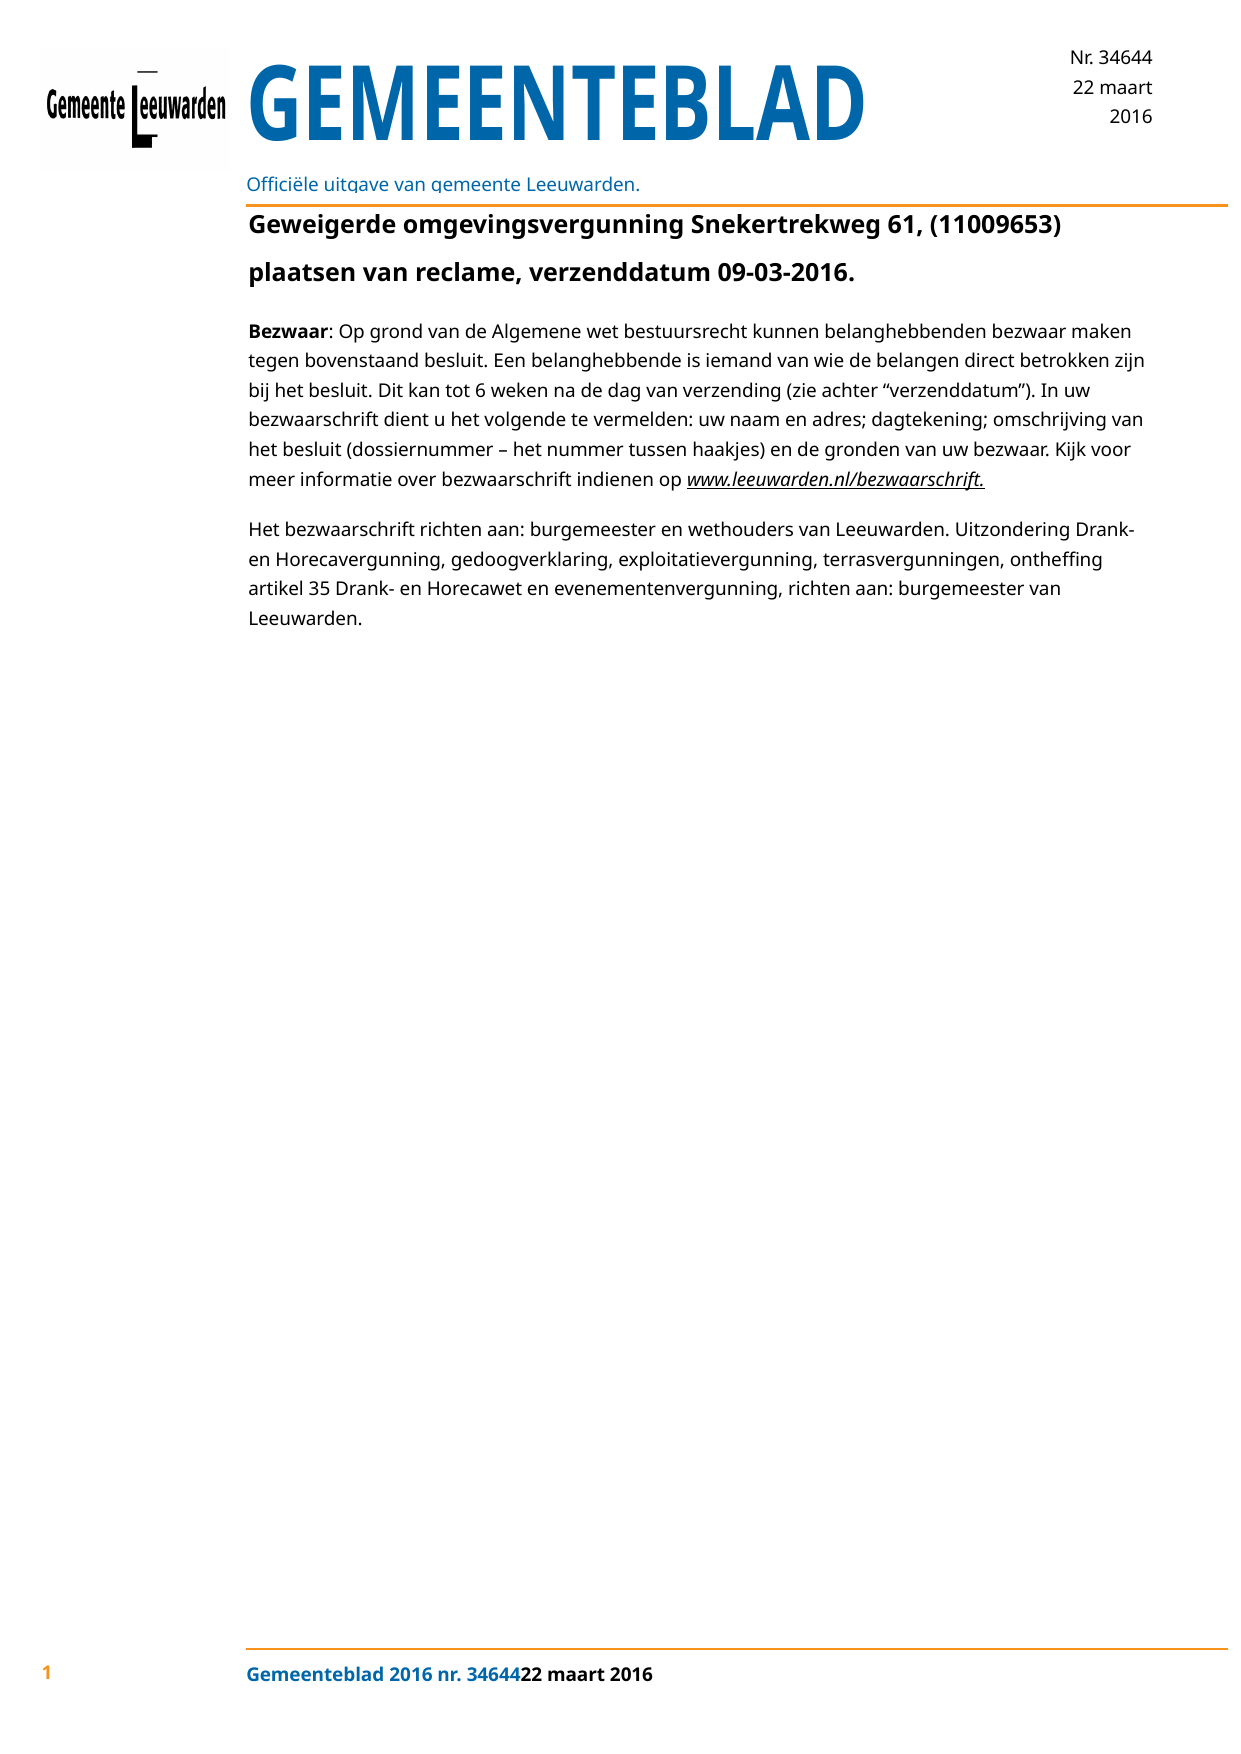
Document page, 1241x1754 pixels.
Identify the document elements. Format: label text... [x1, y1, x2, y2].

picture [41, 47, 231, 172]
text Bezwaar: Op grond van de Algemene wet bestuursrecht kunnen belanghebbenden bezwaar maken tegen bovenstaand besluit. Een belanghebbende is iemand van wie de belangen direct betrokken zijn bij het besluit. Dit kan tot 6 weken na de dag van verzending (zie achter “verzenddatum”). In uw bezwaarschrift dient u het volgende te vermelden: uw naam en adres; dagtekening; omschrijving van het besluit (dossiernummer – het nummer tussen haakjes) en de gronden van uw bezwaar. Kijk voor meer informatie over bezwaarschrift indienen op www.leeuwarden.nl/bezwaarschrift. [248, 318, 1152, 492]
text Geweigerde omgevingsvergunning Snekertrekweg 61, (11009653) plaatsen van reclame, verzenddatum 09-03-2016. [248, 207, 1152, 288]
text Het bezwaarschrift richten aan: burgemeester en wethouders van Leeuwarden. Uitzondering Drank- en Horecavergunning, gedoogverklaring, exploitatievergunning, terrasvergunningen, ontheffing artikel 35 Drank- en Horecawet en evenementenvergunning, richten aan: burgemeester van Leeuwarden. [248, 516, 1152, 631]
